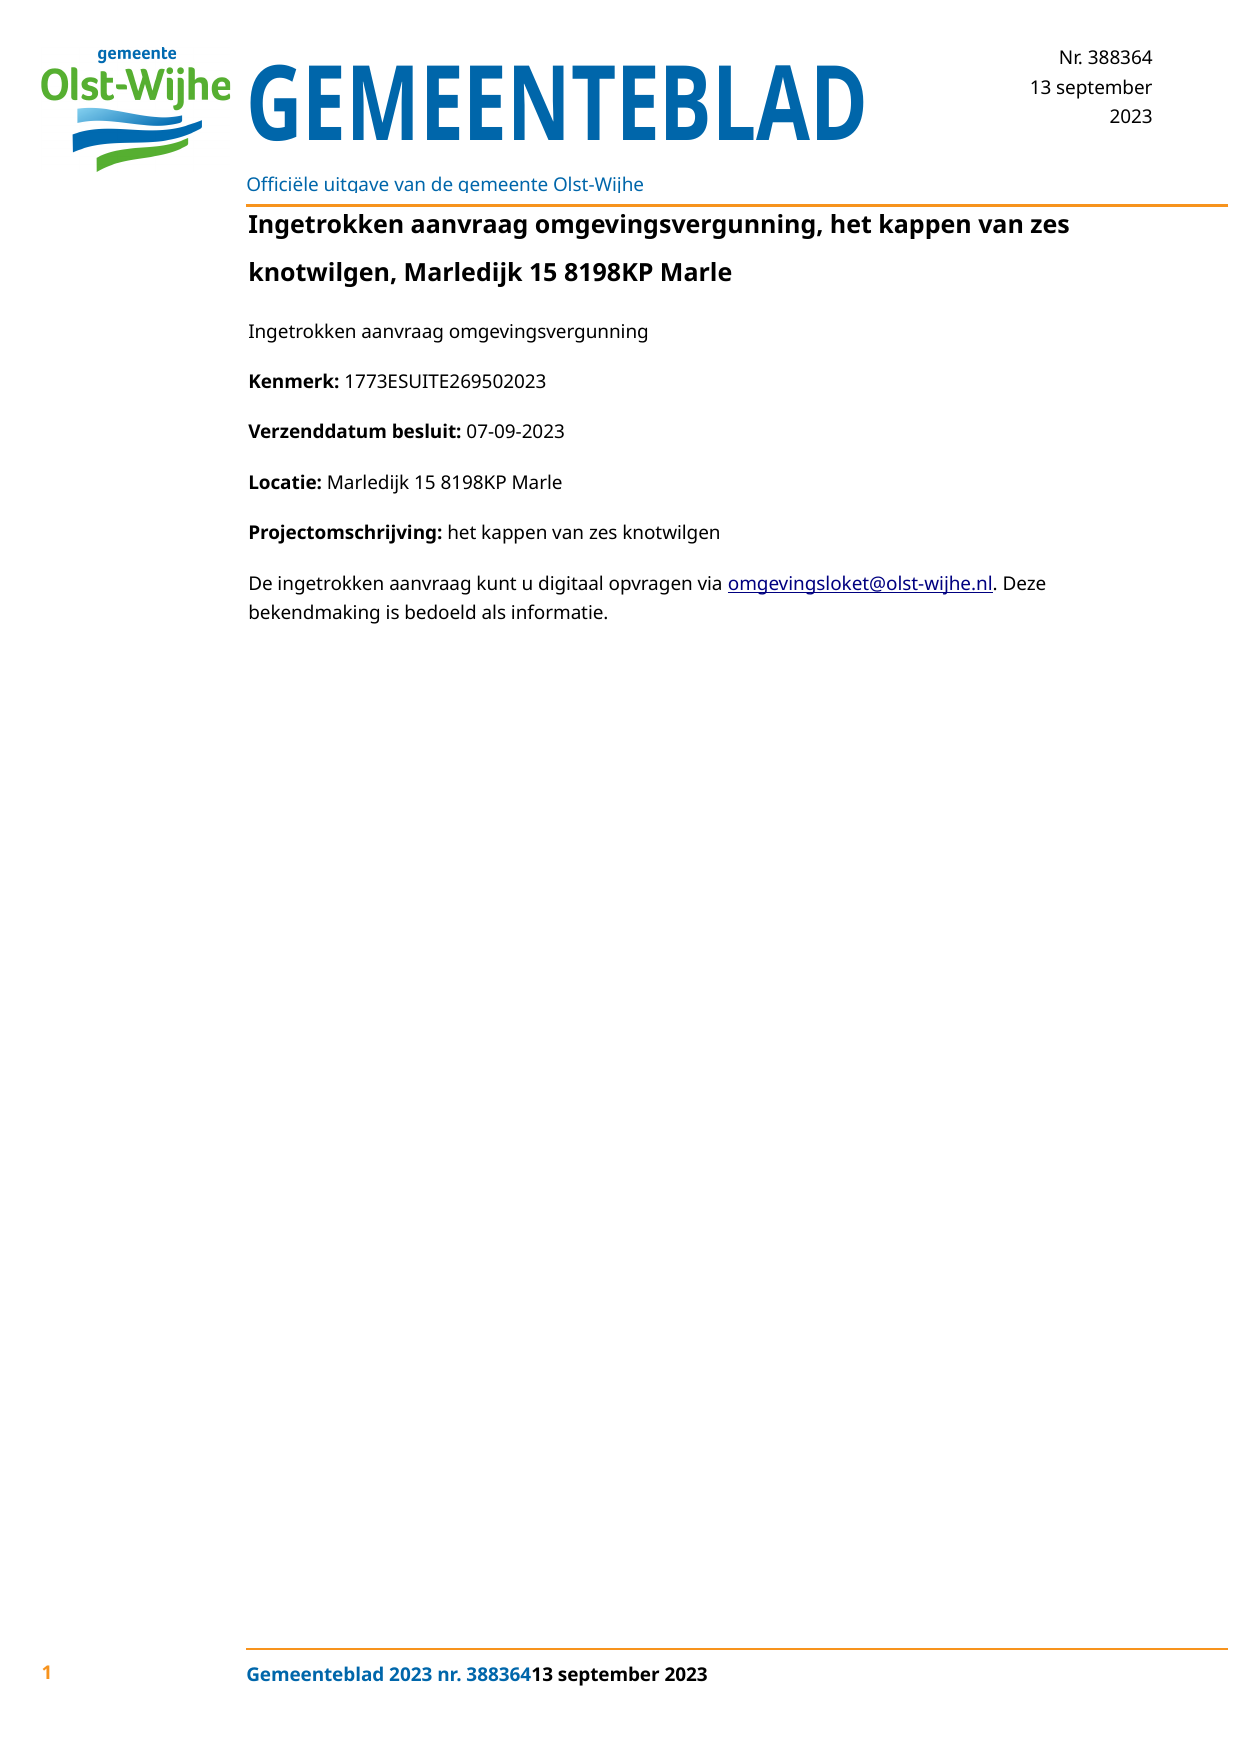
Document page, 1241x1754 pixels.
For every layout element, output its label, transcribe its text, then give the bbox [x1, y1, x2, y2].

text Locatie: Marledijk 15 8198KP Marle [248, 469, 1152, 495]
text Projectomschrijving: het kappen van zes knotwilgen [248, 519, 1152, 545]
text Kenmerk: 1773ESUITE269502023 [248, 368, 1152, 394]
text Ingetrokken aanvraag omgevingsvergunning, het kappen van zes knotwilgen, Marledijk 15 8198KP Marle [248, 207, 1152, 288]
text Verzenddatum besluit: 07-09-2023 [248, 419, 1152, 444]
text De ingetrokken aanvraag kunt u digitaal opvragen via omgevingsloket@olst-wijhe.nl. Deze bekendmaking is bedoeld als informatie. [248, 570, 1152, 625]
picture [41, 47, 231, 172]
text Ingetrokken aanvraag omgevingsvergunning [248, 318, 1152, 344]
